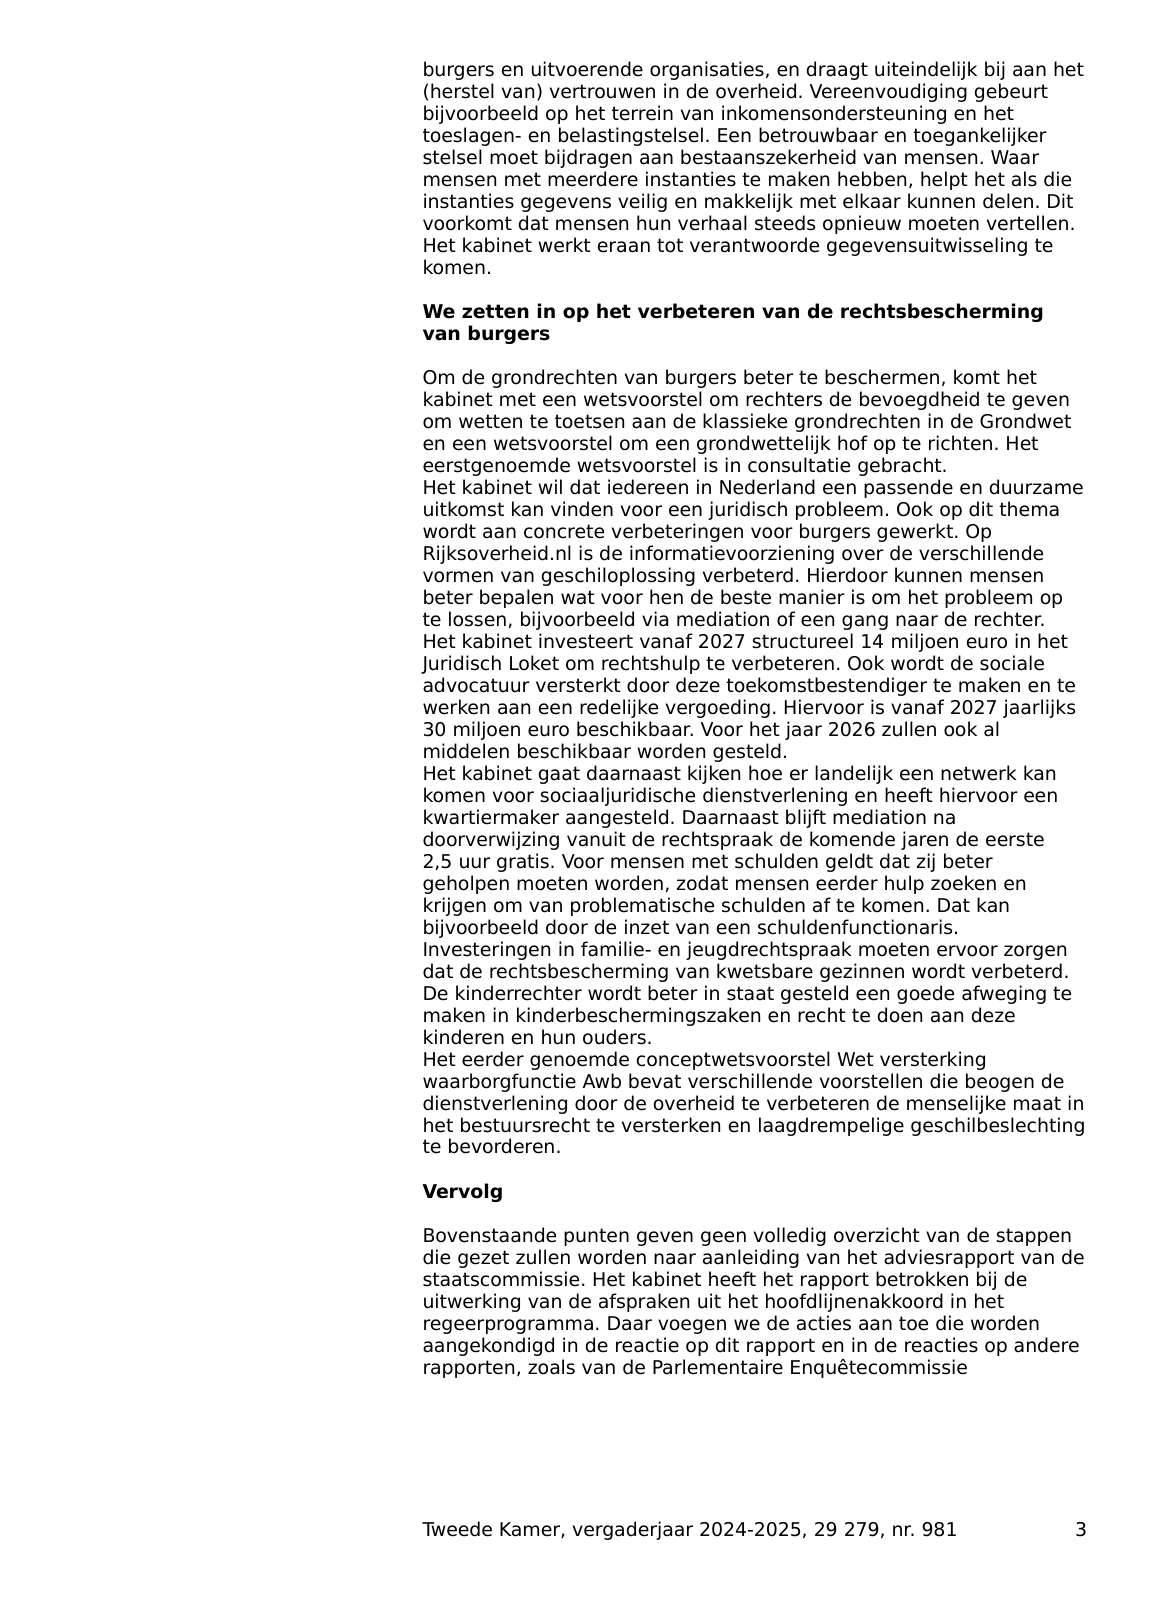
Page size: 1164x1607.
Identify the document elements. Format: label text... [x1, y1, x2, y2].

text Het kabinet wil dat iedereen in Nederland een passende en duurzame uitkomst kan vinden voor een juridisch probleem. Ook op dit thema wordt aan concrete verbeteringen voor burgers gewerkt. Op Rijksoverheid.nl is de informatievoorziening over de verschillende vormen van geschiloplossing verbeterd. Hierdoor kunnen mensen beter bepalen wat voor hen de beste manier is om het probleem op te lossen, bijvoorbeeld via mediation of een gang naar de rechter. [422, 477, 1087, 631]
subtitle We zetten in op het verbeteren van de rechtsbescherming van burgers [422, 301, 1087, 345]
text Het kabinet investeert vanaf 2027 structureel 14 miljoen euro in het Juridisch Loket om rechtshulp te verbeteren. Ook wordt de sociale advocatuur versterkt door deze toekomstbestendiger te maken en te werken aan een redelijke vergoeding. Hiervoor is vanaf 2027 jaarlijks 30 miljoen euro beschikbaar. Voor het jaar 2026 zullen ook al middelen beschikbaar worden gesteld. [422, 631, 1087, 763]
text Bovenstaande punten geven geen volledig overzicht van de stappen die gezet zullen worden naar aanleiding van het adviesrapport van de staatscommissie. Het kabinet heeft het rapport betrokken bij de uitwerking van de afspraken uit het hoofdlijnenakkoord in het regeerprogramma. Daar voegen we de acties aan toe die worden aangekondigd in de reactie op dit rapport en in de reacties op andere rapporten, zoals van de Parlementaire Enquêtecommissie [422, 1225, 1087, 1379]
text Het kabinet gaat daarnaast kijken hoe er landelijk een netwerk kan komen voor sociaaljuridische dienstverlening en heeft hiervoor een kwartiermaker aangesteld. Daarnaast blijft mediation na doorverwijzing vanuit de rechtspraak de komende jaren de eerste 2,5 uur gratis. Voor mensen met schulden geldt dat zij beter geholpen moeten worden, zodat mensen eerder hulp zoeken en krijgen om van problematische schulden af te komen. Dat kan bijvoorbeeld door de inzet van een schuldenfunctionaris. Investeringen in familie- en jeugdrechtspraak moeten ervoor zorgen dat de rechtsbescherming van kwetsbare gezinnen wordt verbeterd. De kinderrechter wordt beter in staat gesteld een goede afweging te maken in kinderbeschermingszaken en recht te doen aan deze kinderen en hun ouders. [422, 763, 1087, 1048]
text Om de grondrechten van burgers beter te beschermen, komt het kabinet met een wetsvoorstel om rechters de bevoegdheid te geven om wetten te toetsen aan de klassieke grondrechten in de Grondwet en een wetsvoorstel om een grondwettelijk hof op te richten. Het eerstgenoemde wetsvoorstel is in consultatie gebracht. [422, 367, 1087, 477]
text Het eerder genoemde conceptwetsvoorstel Wet versterking waarborgfunctie Awb bevat verschillende voorstellen die beogen de dienstverlening door de overheid te verbeteren de menselijke maat in het bestuursrecht te versterken en laagdrempelige geschilbeslechting te bevorderen. [422, 1048, 1087, 1158]
subtitle Vervolg [422, 1181, 1087, 1203]
text burgers en uitvoerende organisaties, en draagt uiteindelijk bij aan het (herstel van) vertrouwen in de overheid. Vereenvoudiging gebeurt bijvoorbeeld op het terrein van inkomensondersteuning en het toeslagen- en belastingstelsel. Een betrouwbaar en toegankelijker stelsel moet bijdragen aan bestaanszekerheid van mensen. Waar mensen met meerdere instanties te maken hebben, helpt het als die instanties gegevens veilig en makkelijk met elkaar kunnen delen. Dit voorkomt dat mensen hun verhaal steeds opnieuw moeten vertellen. Het kabinet werkt eraan tot verantwoorde gegevensuitwisseling te komen. [422, 59, 1087, 279]
